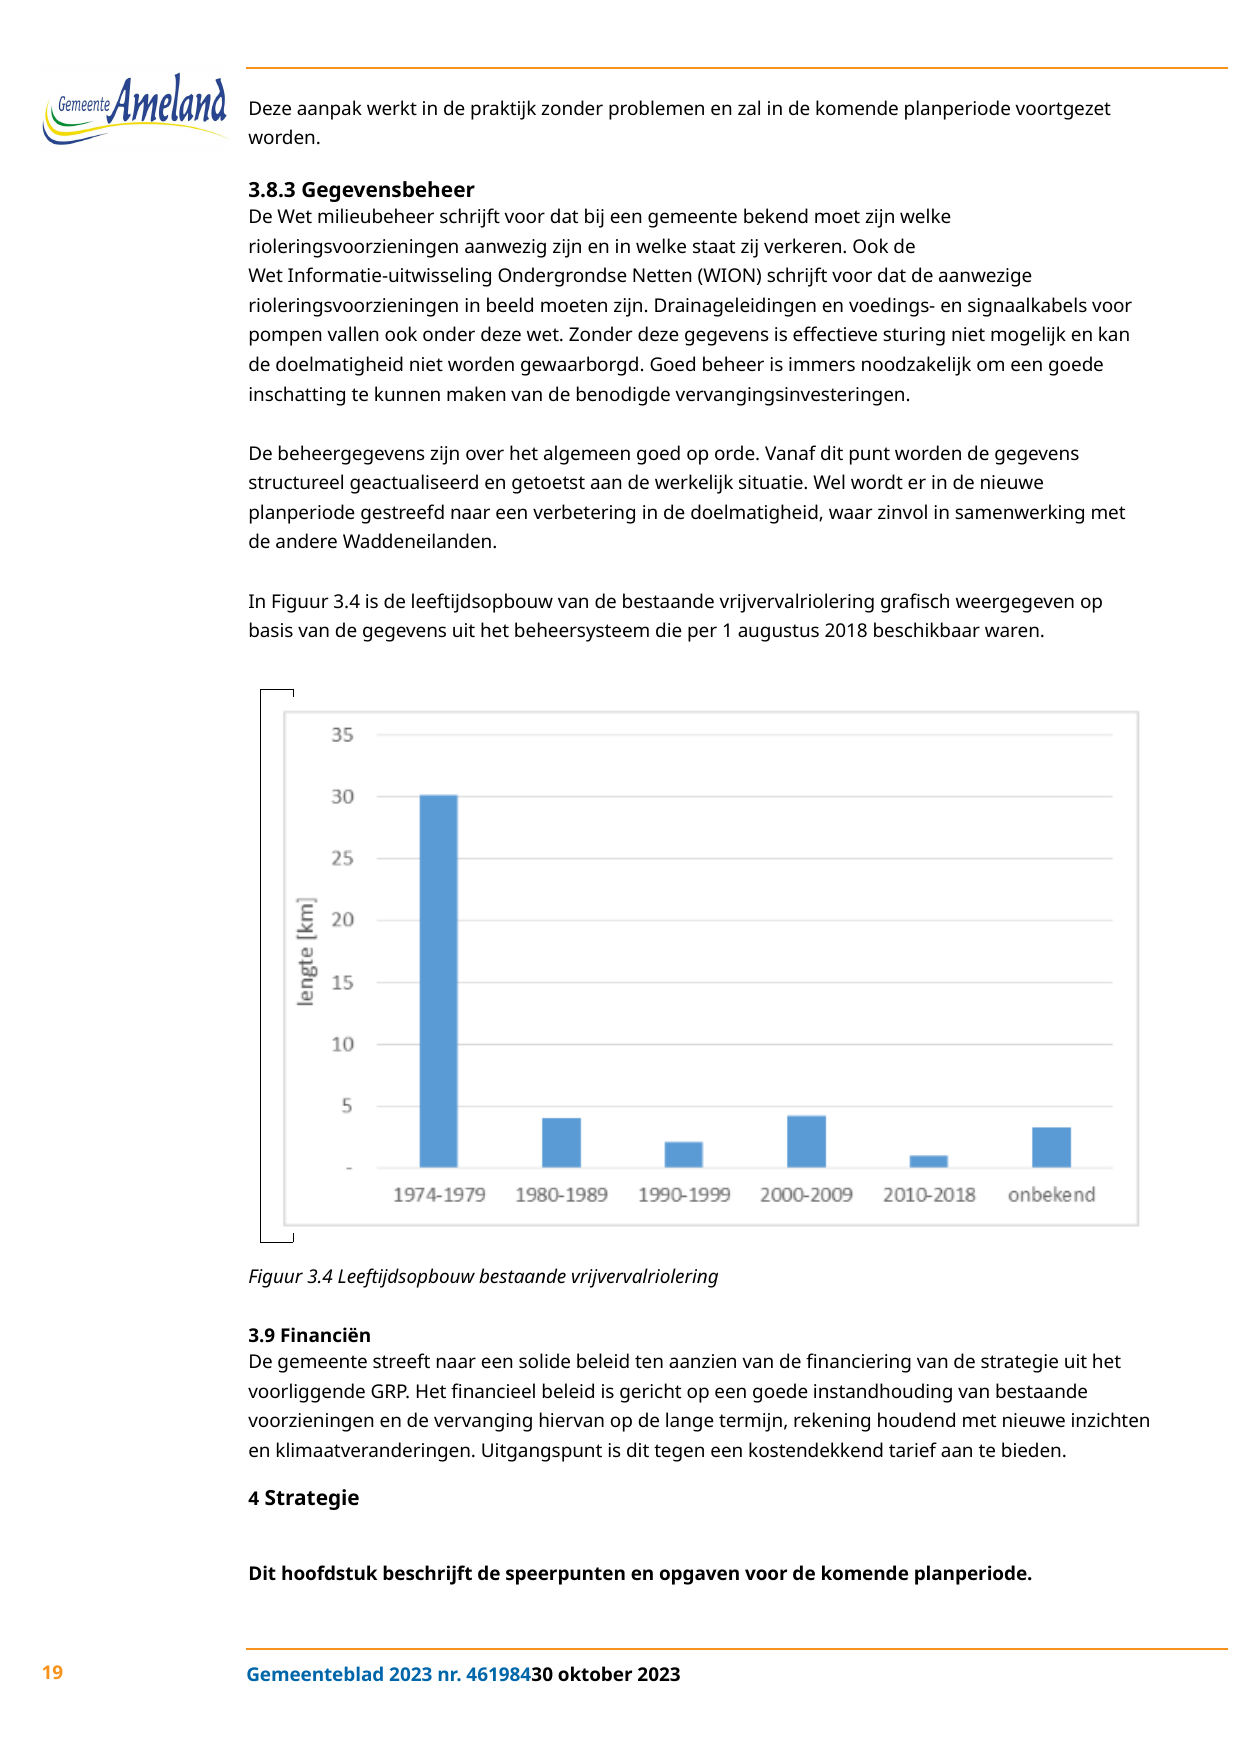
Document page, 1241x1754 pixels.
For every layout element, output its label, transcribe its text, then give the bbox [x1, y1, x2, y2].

picture [41, 47, 231, 172]
text Wet Informatie-uitwisseling Ondergrondse Netten (WION) schrijft voor dat de aanwezige rioleringsvoorzieningen in beeld moeten zijn. Drainageleidingen en voedings- en signaalkabels voor pompen vallen ook onder deze wet. Zonder deze gegevens is effectieve sturing niet mogelijk en kan de doelmatigheid niet worden gewaarborgd. Goed beheer is immers noodzakelijk om een goede inschatting te kunnen maken van de benodigde vervangingsinvesteringen. [248, 262, 1152, 406]
text De Wet milieubeheer schrijft voor dat bij een gemeente bekend moet zijn welke rioleringsvoorzieningen aanwezig zijn en in welke staat zij verkeren. Ook de [248, 203, 1152, 258]
text Deze aanpak werkt in de praktijk zonder problemen en zal in de komende planperiode voortgezet worden. [248, 95, 1152, 150]
text De beheergegevens zijn over het algemeen goed op orde. Vanaf dit punt worden de gegevens structureel geactualiseerd en getoetst aan de werkelijk situatie. Wel wordt er in de nieuwe planperiode gestreefd naar een verbetering in de doelmatigheid, waar zinvol in samenwerking met de andere Waddeneilanden. [248, 440, 1152, 554]
text De gemeente streeft naar een solide beleid ten aanzien van de financiering van de strategie uit het voorliggende GRP. Het financieel beleid is gericht op een goede instandhouding van bestaande voorzieningen en de vervanging hiervan op de lange termijn, rekening houdend met nieuwe inzichten en klimaatveranderingen. Uitgangspunt is dit tegen een kostendekkend tarief aan te bieden. [248, 1348, 1152, 1463]
text In Figuur 3.4 is de leeftijdsopbouw van de bestaande vrijvervalriolering grafisch weergegeven op basis van de gegevens uit het beheersysteem die per 1 augustus 2018 beschikbaar waren. [248, 588, 1152, 643]
text 3.9 Financiën [248, 1322, 1152, 1348]
text 3.8.3 Gegevensbeheer [248, 175, 1152, 203]
picture [268, 697, 1155, 1233]
text Figuur 3.4 Leeftijdsopbouw bestaande vrijvervalriolering [248, 1263, 1152, 1289]
text Dit hoofdstuk beschrijft de speerpunten en opgaven voor de komende planperiode. [248, 1560, 1152, 1586]
text 4 Strategie [248, 1483, 1152, 1511]
